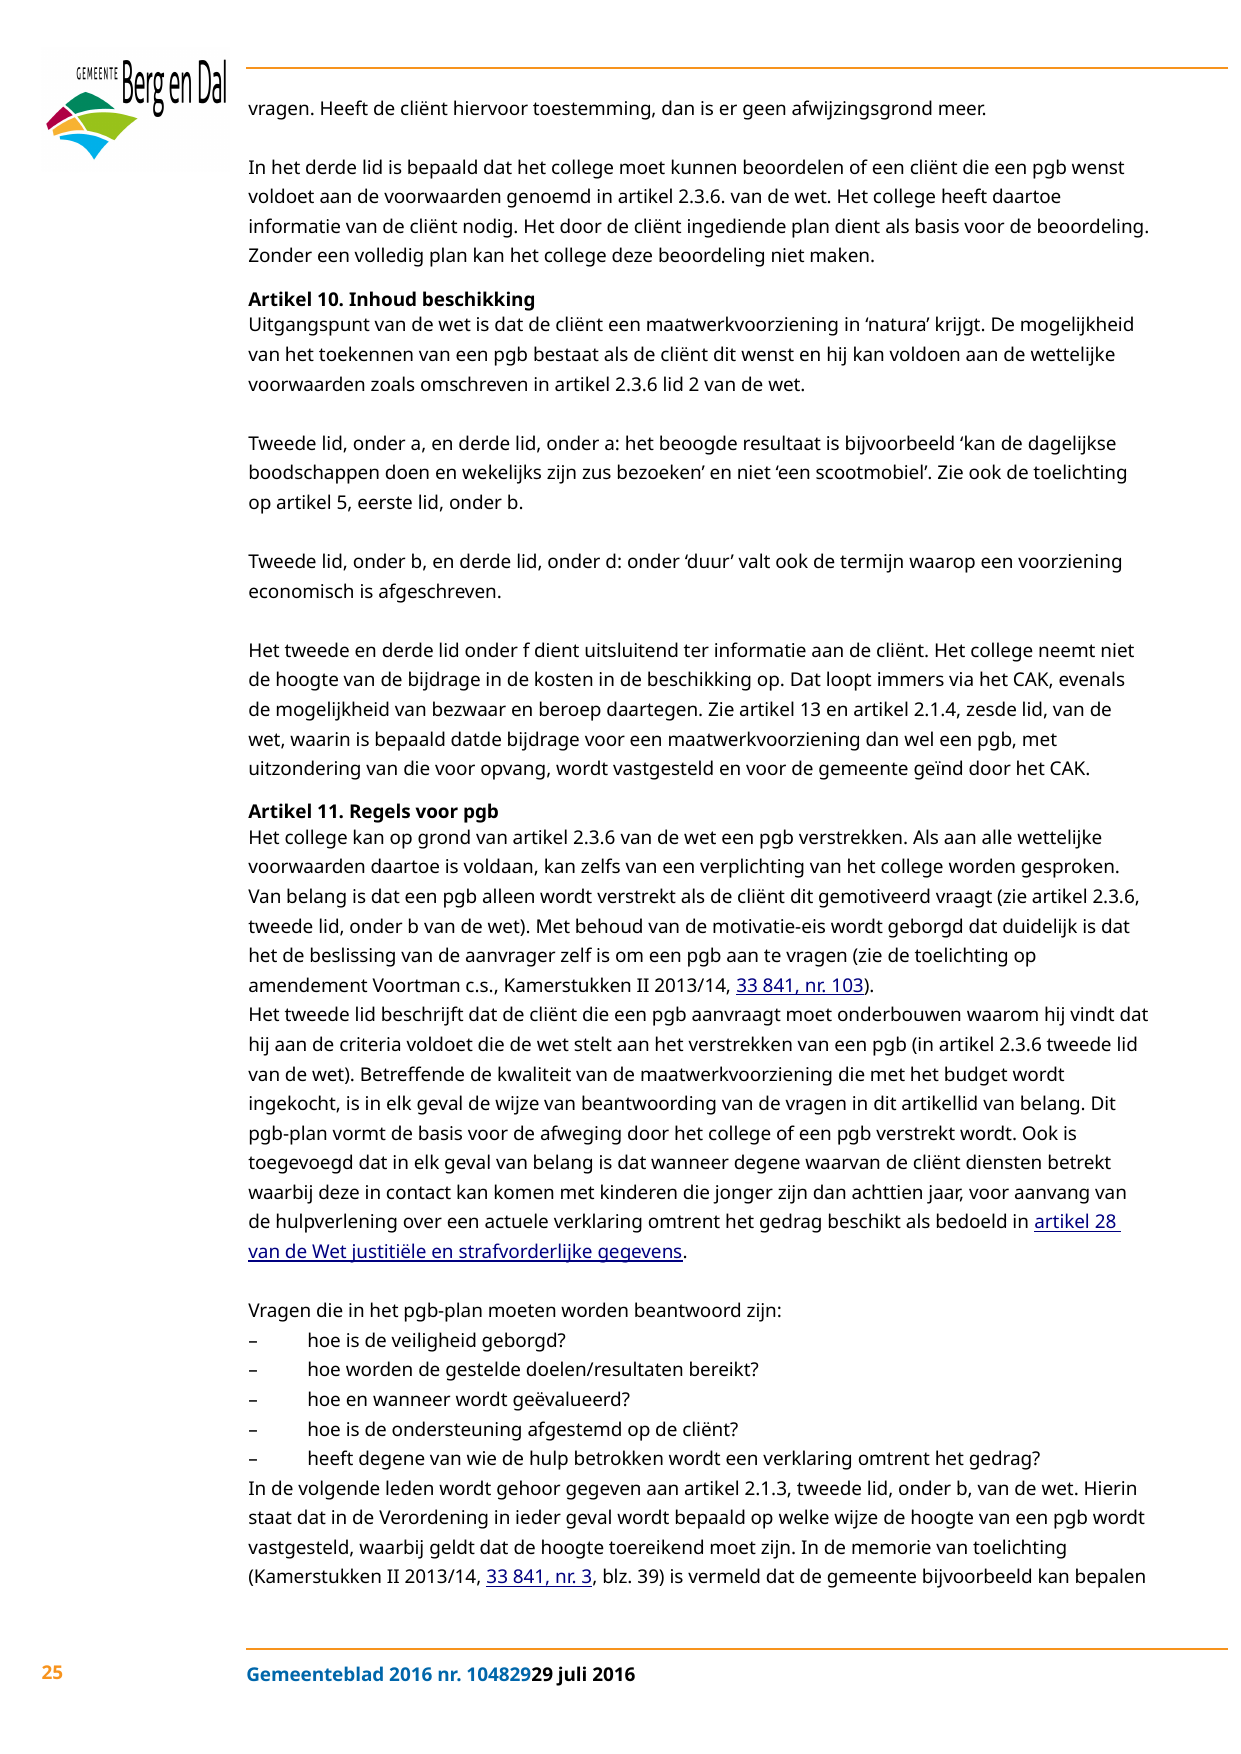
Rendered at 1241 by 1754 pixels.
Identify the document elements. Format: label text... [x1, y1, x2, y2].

text Artikel 11. Regels voor pgb [248, 798, 1152, 824]
text vragen. Heeft de cliënt hiervoor toestemming, dan is er geen afwijzingsgrond meer. [248, 95, 1152, 121]
text Tweede lid, onder a, en derde lid, onder a: het beoogde resultaat is bijvoorbeeld ‘kan de dagelijkse boodschappen doen en wekelijks zijn zus bezoeken’ en niet ‘een scootmobiel’. Zie ook de toelichting op artikel 5, eerste lid, onder b. [248, 430, 1152, 515]
text In het derde lid is bepaald dat het college moet kunnen beoordelen of een cliënt die een pgb wenst voldoet aan de voorwaarden genoemd in artikel 2.3.6. van de wet. Het college heeft daartoe informatie van de cliënt nodig. Het door de cliënt ingediende plan dient als basis voor de beoordeling. Zonder een volledig plan kan het college deze beoordeling niet maken. [248, 154, 1152, 268]
list hoe en wanneer wordt geëvalueerd? [248, 1386, 1152, 1412]
text Uitgangspunt van de wet is dat de cliënt een maatwerkvoorziening in ‘natura’ krijgt. De mogelijkheid van het toekennen van een pgb bestaat als de cliënt dit wenst en hij kan voldoen aan de wettelijke voorwaarden zoals omschreven in artikel 2.3.6 lid 2 van de wet. [248, 312, 1152, 396]
list hoe worden de gestelde doelen/resultaten bereikt? [248, 1357, 1152, 1382]
list heeft degene van wie de hulp betrokken wordt een verklaring omtrent het gedrag? [248, 1445, 1152, 1471]
text Vragen die in het pgb-plan moeten worden beantwoord zijn: [248, 1297, 1152, 1323]
text Artikel 10. Inhoud beschikking [248, 286, 1152, 312]
text In de volgende leden wordt gehoor gegeven aan artikel 2.1.3, tweede lid, onder b, van de wet. Hierin staat dat in de Verordening in ieder geval wordt bepaald op welke wijze de hoogte van een pgb wordt vastgesteld, waarbij geldt dat de hoogte toereikend moet zijn. In de memorie van toelichting (Kamerstukken II 2013/14, 33 841, nr. 3, blz. 39) is vermeld dat de gemeente bijvoorbeeld kan bepalen [248, 1475, 1152, 1589]
list hoe is de veiligheid geborgd? [248, 1327, 1152, 1353]
text Het college kan op grond van artikel 2.3.6 van de wet een pgb verstrekken. Als aan alle wettelijke voorwaarden daartoe is voldaan, kan zelfs van een verplichting van het college worden gesproken. Van belang is dat een pgb alleen wordt verstrekt als de cliënt dit gemotiveerd vraagt (zie artikel 2.3.6, tweede lid, onder b van de wet). Met behoud van de motivatie-eis wordt geborgd dat duidelijk is dat het de beslissing van de aanvrager zelf is om een pgb aan te vragen (zie de toelichting op amendement Voortman c.s., Kamerstukken II 2013/14, 33 841, nr. 103). [248, 824, 1152, 998]
text Het tweede en derde lid onder f dient uitsluitend ter informatie aan de cliënt. Het college neemt niet de hoogte van de bijdrage in de kosten in de beschikking op. Dat loopt immers via het CAK, evenals de mogelijkheid van bezwaar en beroep daartegen. Zie artikel 13 en artikel 2.1.4, zesde lid, van de wet, waarin is bepaald datde bijdrage voor een maatwerkvoorziening dan wel een pgb, met uitzondering van die voor opvang, wordt vastgesteld en voor de gemeente geïnd door het CAK. [248, 637, 1152, 781]
list hoe is de ondersteuning afgestemd op de cliënt? [248, 1416, 1152, 1442]
picture [41, 47, 231, 172]
text Het tweede lid beschrijft dat de cliënt die een pgb aanvraagt moet onderbouwen waarom hij vindt dat hij aan de criteria voldoet die de wet stelt aan het verstrekken van een pgb (in artikel 2.3.6 tweede lid van de wet). Betreffende de kwaliteit van de maatwerkvoorziening die met het budget wordt ingekocht, is in elk geval de wijze van beantwoording van de vragen in dit artikellid van belang. Dit pgb-plan vormt de basis voor de afweging door het college of een pgb verstrekt wordt. Ook is toegevoegd dat in elk geval van belang is dat wanneer degene waarvan de cliënt diensten betrekt waarbij deze in contact kan komen met kinderen die jonger zijn dan achttien jaar, voor aanvang van de hulpverlening over een actuele verklaring omtrent het gedrag beschikt als bedoeld in artikel 28 van de Wet justitiële en strafvorderlijke gegevens. [248, 1002, 1152, 1264]
text Tweede lid, onder b, en derde lid, onder d: onder ‘duur’ valt ook de termijn waarop een voorziening economisch is afgeschreven. [248, 548, 1152, 603]
